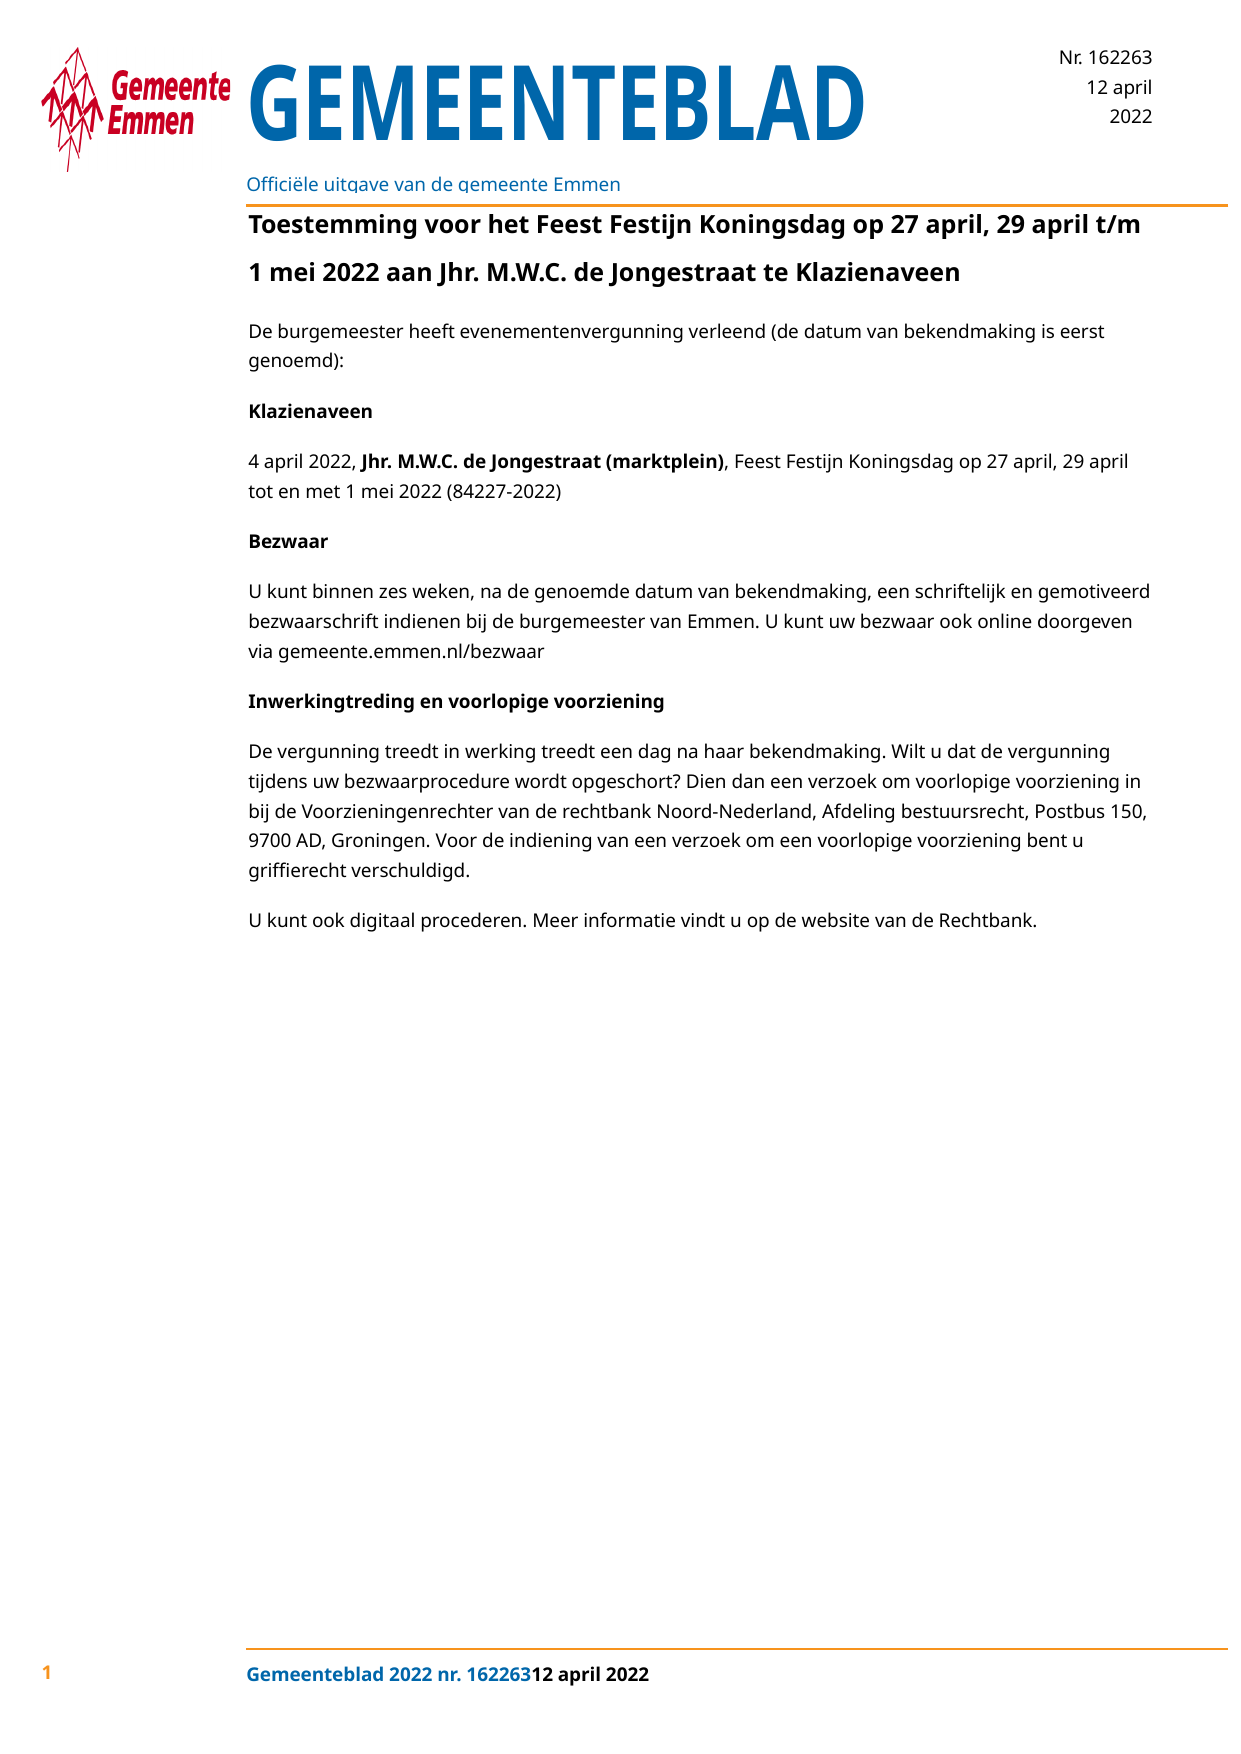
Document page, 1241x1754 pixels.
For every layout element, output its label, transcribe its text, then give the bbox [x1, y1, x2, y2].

text U kunt ook digitaal procederen. Meer informatie vindt u op de website van de Rechtbank. [248, 907, 1152, 933]
text Inwerkingtreding en voorlopige voorziening [248, 688, 1152, 714]
text U kunt binnen zes weken, na de genoemde datum van bekendmaking, een schriftelijk en gemotiveerd bezwaarschrift indienen bij de burgemeester van Emmen. U kunt uw bezwaar ook online doorgeven via gemeente.emmen.nl/bezwaar [248, 579, 1152, 664]
text Toestemming voor het Feest Festijn Koningsdag op 27 april, 29 april t/m 1 mei 2022 aan Jhr. M.W.C. de Jongestraat te Klazienaveen [248, 207, 1152, 288]
text Bezwaar [248, 528, 1152, 554]
picture [41, 47, 231, 172]
text 4 april 2022, Jhr. M.W.C. de Jongestraat (marktplein), Feest Festijn Koningsdag op 27 april, 29 april tot en met 1 mei 2022 (84227-2022) [248, 448, 1152, 504]
text De burgemeester heeft evenementenvergunning verleend (de datum van bekendmaking is eerst genoemd): [248, 318, 1152, 373]
text Klazienaveen [248, 398, 1152, 424]
text De vergunning treedt in werking treedt een dag na haar bekendmaking. Wilt u dat de vergunning tijdens uw bezwaarprocedure wordt opgeschort? Dien dan een verzoek om voorlopige voorziening in bij de Voorzieningenrechter van de rechtbank Noord-Nederland, Afdeling bestuursrecht, Postbus 150, 9700 AD, Groningen. Voor de indiening van een verzoek om een voorlopige voorziening bent u griffierecht verschuldigd. [248, 739, 1152, 883]
